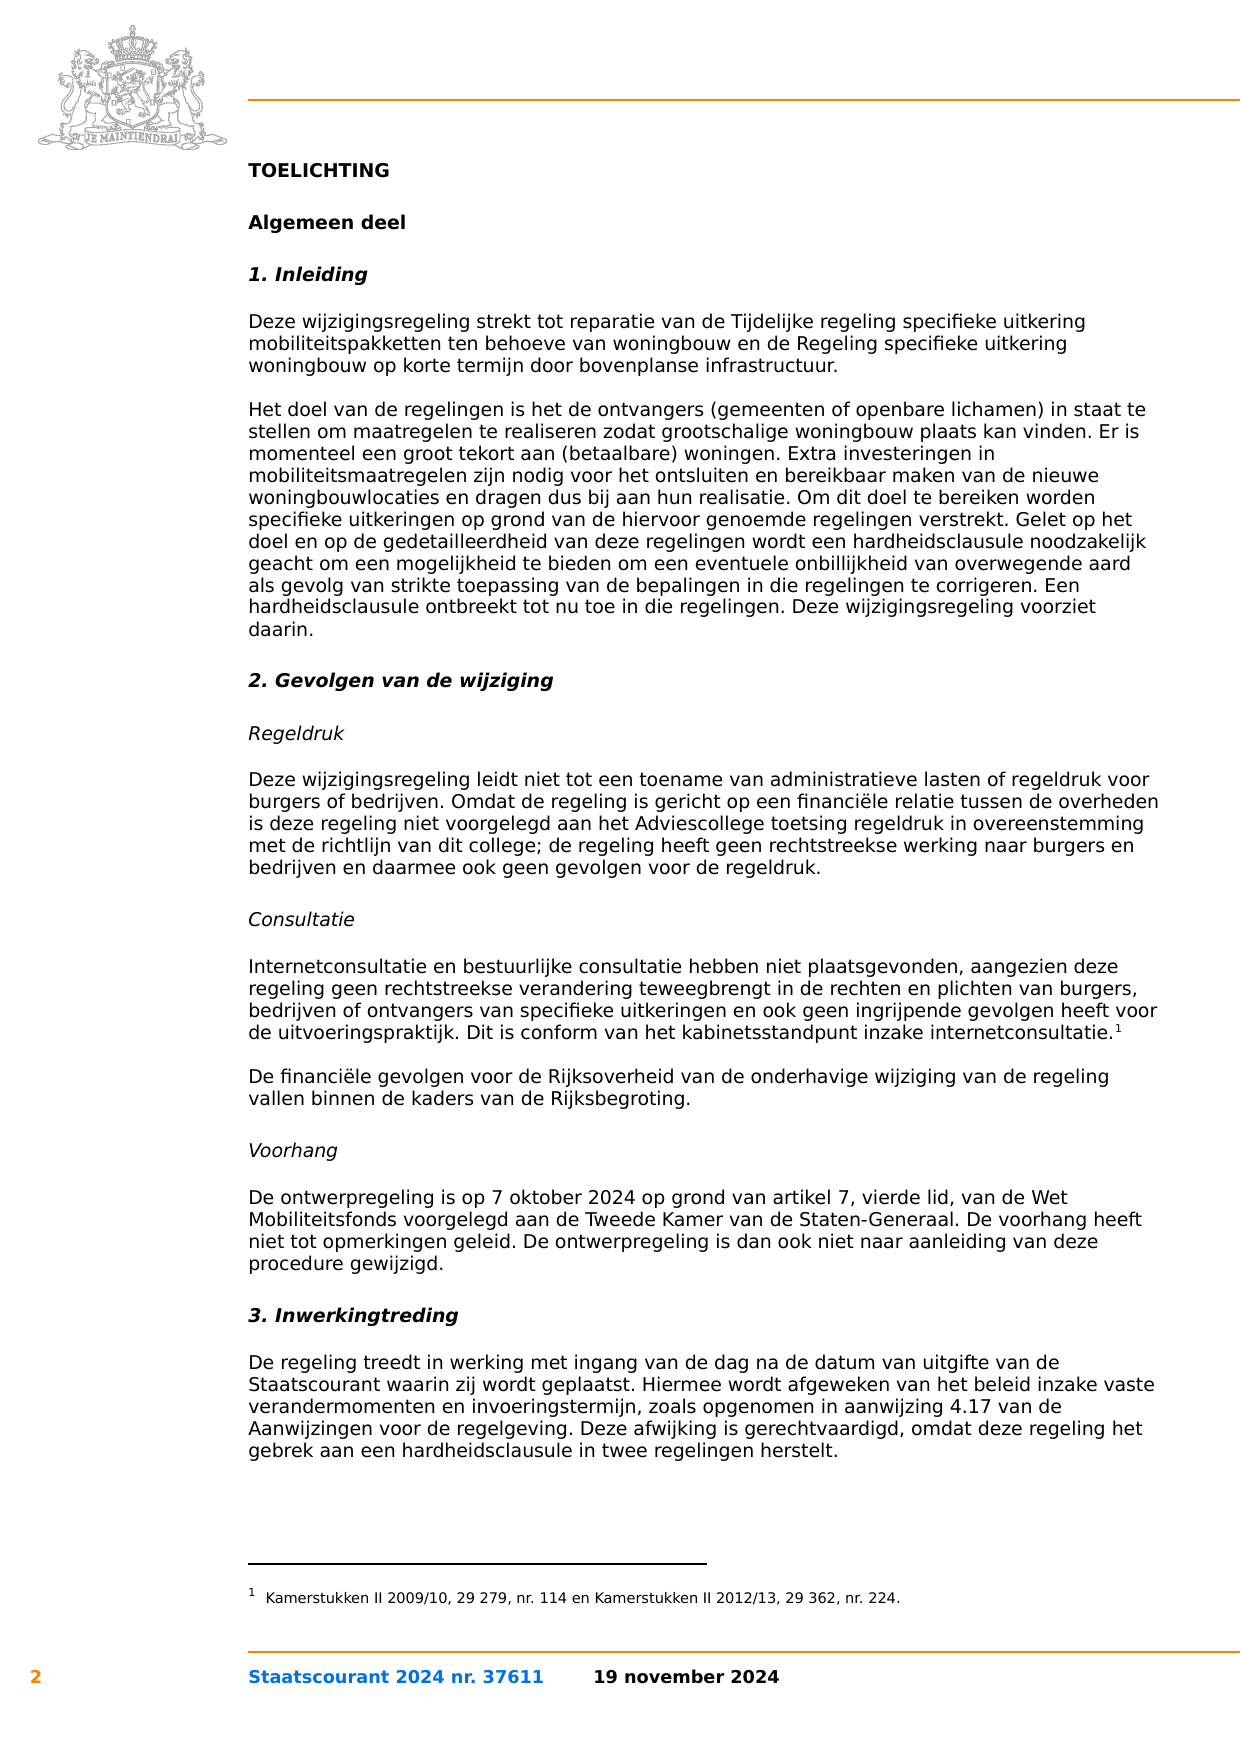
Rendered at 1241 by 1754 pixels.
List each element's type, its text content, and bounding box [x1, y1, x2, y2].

text De financiële gevolgen voor de Rijksoverheid van de onderhavige wijziging van de regeling vallen binnen de kaders van de Rijksbegroting. [248, 1066, 1163, 1110]
text Het doel van de regelingen is het de ontvangers (gemeenten of openbare lichamen) in staat te stellen om maatregelen te realiseren zodat grootschalige woningbouw plaats kan vinden. Er is momenteel een groot tekort aan (betaalbare) woningen. Extra investeringen in mobiliteitsmaatregelen zijn nodig voor het ontsluiten en bereikbaar maken van de nieuwe woningbouwlocaties en dragen dus bij aan hun realisatie. Om dit doel te bereiken worden specifieke uitkeringen op grond van de hiervoor genoemde regelingen verstrekt. Gelet op het doel en op de gedetailleerdheid van deze regelingen wordt een hardheidsclausule noodzakelijk geacht om een mogelijkheid te bieden om een eventuele onbillijkheid van overwegende aard als gevolg van strikte toepassing van de bepalingen in die regelingen te corrigeren. Een hardheidsclausule ontbreekt tot nu toe in die regelingen. Deze wijzigingsregeling voorziet daarin. [248, 399, 1163, 640]
text De ontwerpregeling is op 7 oktober 2024 op grond van artikel 7, vierde lid, van de Wet Mobiliteitsfonds voorgelegd aan de Tweede Kamer van de Staten-Generaal. De voorhang heeft niet tot opmerkingen geleid. De ontwerpregeling is dan ook niet naar aanleiding van deze procedure gewijzigd. [248, 1187, 1163, 1275]
subtitle 2. Gevolgen van de wijziging [248, 670, 1163, 692]
picture [38, 25, 227, 150]
subtitle 1. Inleiding [248, 264, 1163, 286]
text Deze wijzigingsregeling leidt niet tot een toename van administratieve lasten of regeldruk voor burgers of bedrijven. Omdat de regeling is gericht op een financiële relatie tussen de overheden is deze regeling niet voorgelegd aan het Adviescollege toetsing regeldruk in overeenstemming met de richtlijn van dit college; de regeling heeft geen rechtstreekse werking naar burgers en bedrijven en daarmee ook geen gevolgen voor de regeldruk. [248, 769, 1163, 879]
subtitle TOELICHTING [248, 160, 1163, 182]
subtitle Consultatie [248, 909, 1163, 931]
subtitle Voorhang [248, 1140, 1163, 1162]
text De regeling treedt in werking met ingang van de dag na de datum van uitgifte van de Staatscourant waarin zij wordt geplaatst. Hiermee wordt afgeweken van het beleid inzake vaste verandermomenten en invoeringstermijn, zoals opgenomen in aanwijzing 4.17 van de Aanwijzingen voor de regelgeving. Deze afwijking is gerechtvaardigd, omdat deze regeling het gebrek aan een hardheidsclausule in twee regelingen herstelt. [248, 1352, 1163, 1462]
subtitle 3. Inwerkingtreding [248, 1305, 1163, 1327]
text Kamerstukken II 2009/10, 29 279, nr. 114 en Kamerstukken II 2012/13, 29 362, nr. 224. [248, 1586, 1163, 1608]
text Deze wijzigingsregeling strekt tot reparatie van de Tijdelijke regeling specifieke uitkering mobiliteitspakketten ten behoeve van woningbouw en de Regeling specifieke uitkering woningbouw op korte termijn door bovenplanse infrastructuur. [248, 311, 1163, 377]
subtitle Algemeen deel [248, 212, 1163, 234]
subtitle Regeldruk [248, 722, 1163, 744]
text Internetconsultatie en bestuurlijke consultatie hebben niet plaatsgevonden, aangezien deze regeling geen rechtstreekse verandering teweegbrengt in de rechten en plichten van burgers, bedrijven of ontvangers van specifieke uitkeringen en ook geen ingrijpende gevolgen heeft voor de uitvoeringspraktijk. Dit is conform van het kabinetsstandpunt inzake internetconsultatie. [248, 956, 1163, 1044]
